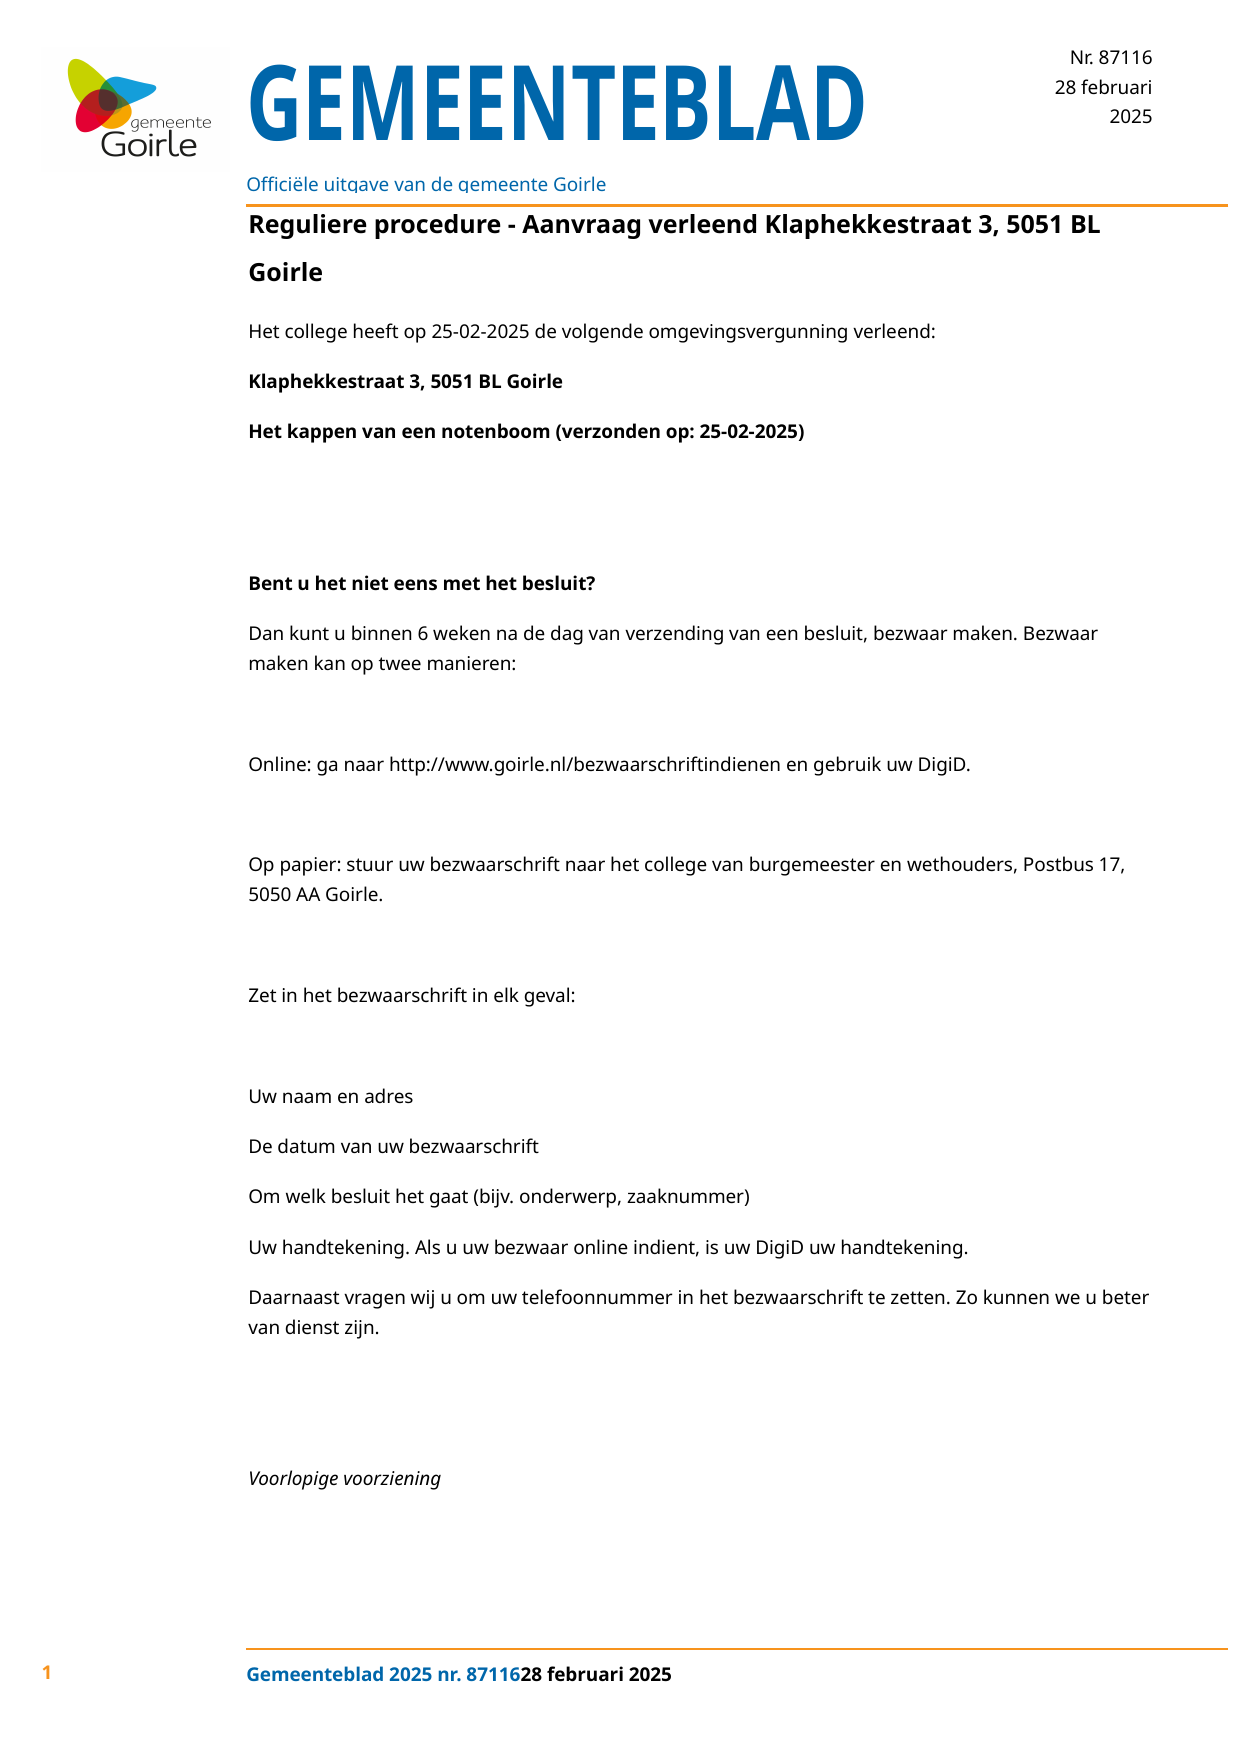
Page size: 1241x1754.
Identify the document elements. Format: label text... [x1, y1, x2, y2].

text Klaphekkestraat 3, 5051 BL Goirle [248, 368, 1152, 394]
text Op papier: stuur uw bezwaarschrift naar het college van burgemeester en wethouders, Postbus 17, 5050 AA Goirle. [248, 852, 1152, 907]
text Het kappen van een notenboom (verzonden op: 25-02-2025) [248, 419, 1152, 444]
text Bent u het niet eens met het besluit? [248, 570, 1152, 596]
text Daarnaast vragen wij u om uw telefoonnummer in het bezwaarschrift te zetten. Zo kunnen we u beter van dienst zijn. [248, 1284, 1152, 1340]
text Voorlopige voorziening [248, 1465, 1152, 1491]
text De datum van uw bezwaarschrift [248, 1133, 1152, 1159]
text Zet in het bezwaarschrift in elk geval: [248, 982, 1152, 1008]
text Het college heeft op 25-02-2025 de volgende omgevingsvergunning verleend: [248, 318, 1152, 344]
text Uw handtekening. Als u uw bezwaar online indient, is uw DigiD uw handtekening. [248, 1234, 1152, 1260]
text Om welk besluit het gaat (bijv. onderwerp, zaaknummer) [248, 1184, 1152, 1209]
text Reguliere procedure - Aanvraag verleend Klaphekkestraat 3, 5051 BL Goirle [248, 207, 1152, 288]
text Online: ga naar http://www.goirle.nl/bezwaarschriftindienen en gebruik uw DigiD. [248, 751, 1152, 777]
text Dan kunt u binnen 6 weken na de dag van verzending van een besluit, bezwaar maken. Bezwaar maken kan op twee manieren: [248, 620, 1152, 676]
picture [41, 47, 231, 172]
text Uw naam en adres [248, 1083, 1152, 1109]
